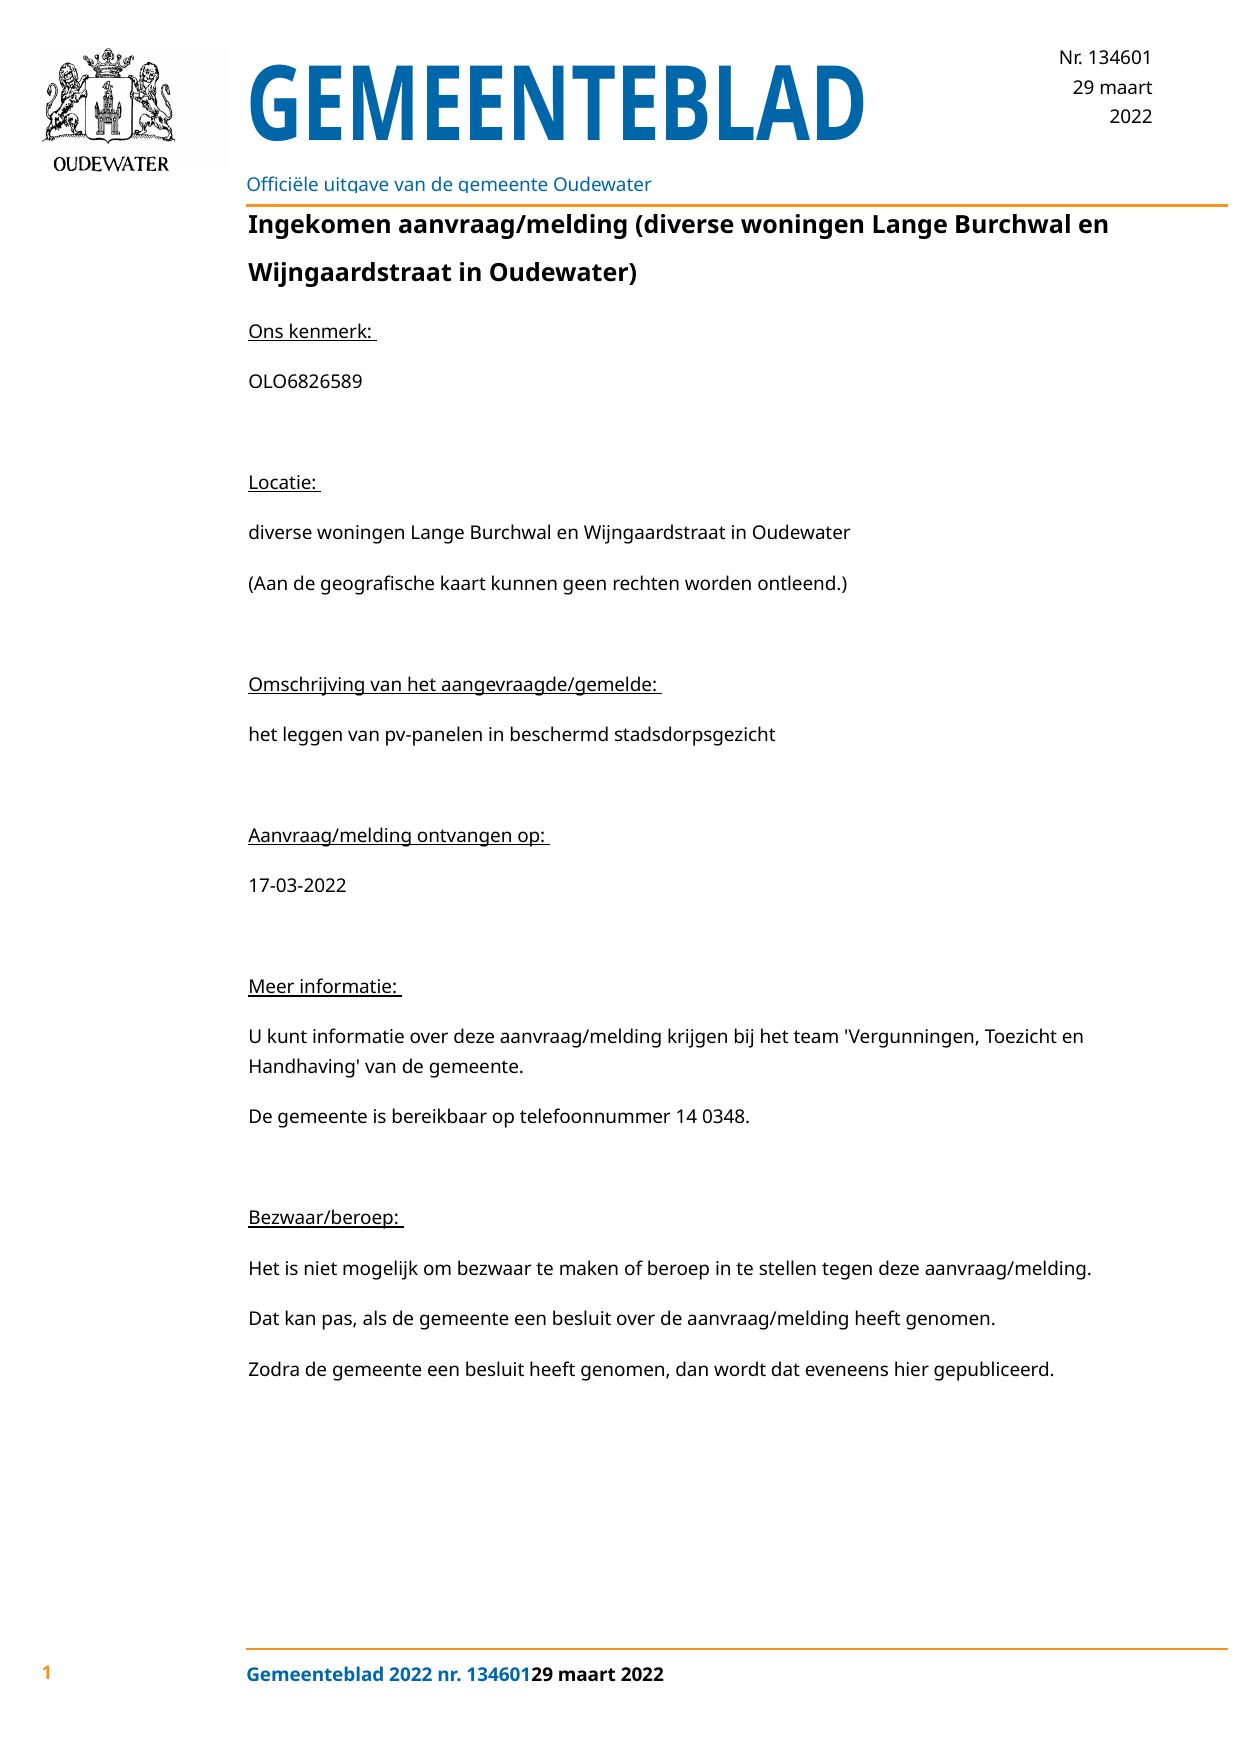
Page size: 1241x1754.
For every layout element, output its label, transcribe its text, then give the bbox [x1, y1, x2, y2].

text Ons kenmerk: [248, 318, 1152, 344]
text Omschrijving van het aangevraagde/gemelde: [248, 671, 1152, 697]
text Dat kan pas, als de gemeente een besluit over de aanvraag/melding heeft genomen. [248, 1305, 1152, 1331]
text Ingekomen aanvraag/melding (diverse woningen Lange Burchwal en Wijngaardstraat in Oudewater) [248, 207, 1152, 288]
text Aanvraag/melding ontvangen op: [248, 822, 1152, 848]
picture [41, 47, 231, 172]
text Zodra de gemeente een besluit heeft genomen, dan wordt dat eveneens hier gepubliceerd. [248, 1356, 1152, 1382]
text Locatie: [248, 469, 1152, 495]
text OLO6826589 [248, 368, 1152, 394]
text (Aan de geografische kaart kunnen geen rechten worden ontleend.) [248, 570, 1152, 596]
text U kunt informatie over deze aanvraag/melding krijgen bij het team 'Vergunningen, Toezicht en Handhaving' van de gemeente. [248, 1024, 1152, 1079]
text 17-03-2022 [248, 872, 1152, 898]
text Het is niet mogelijk om bezwaar te maken of beroep in te stellen tegen deze aanvraag/melding. [248, 1255, 1152, 1281]
text het leggen van pv-panelen in beschermd stadsdorpsgezicht [248, 721, 1152, 747]
text Meer informatie: [248, 973, 1152, 999]
text diverse woningen Lange Burchwal en Wijngaardstraat in Oudewater [248, 519, 1152, 545]
text Bezwaar/beroep: [248, 1204, 1152, 1230]
text De gemeente is bereikbaar op telefoonnummer 14 0348. [248, 1104, 1152, 1129]
